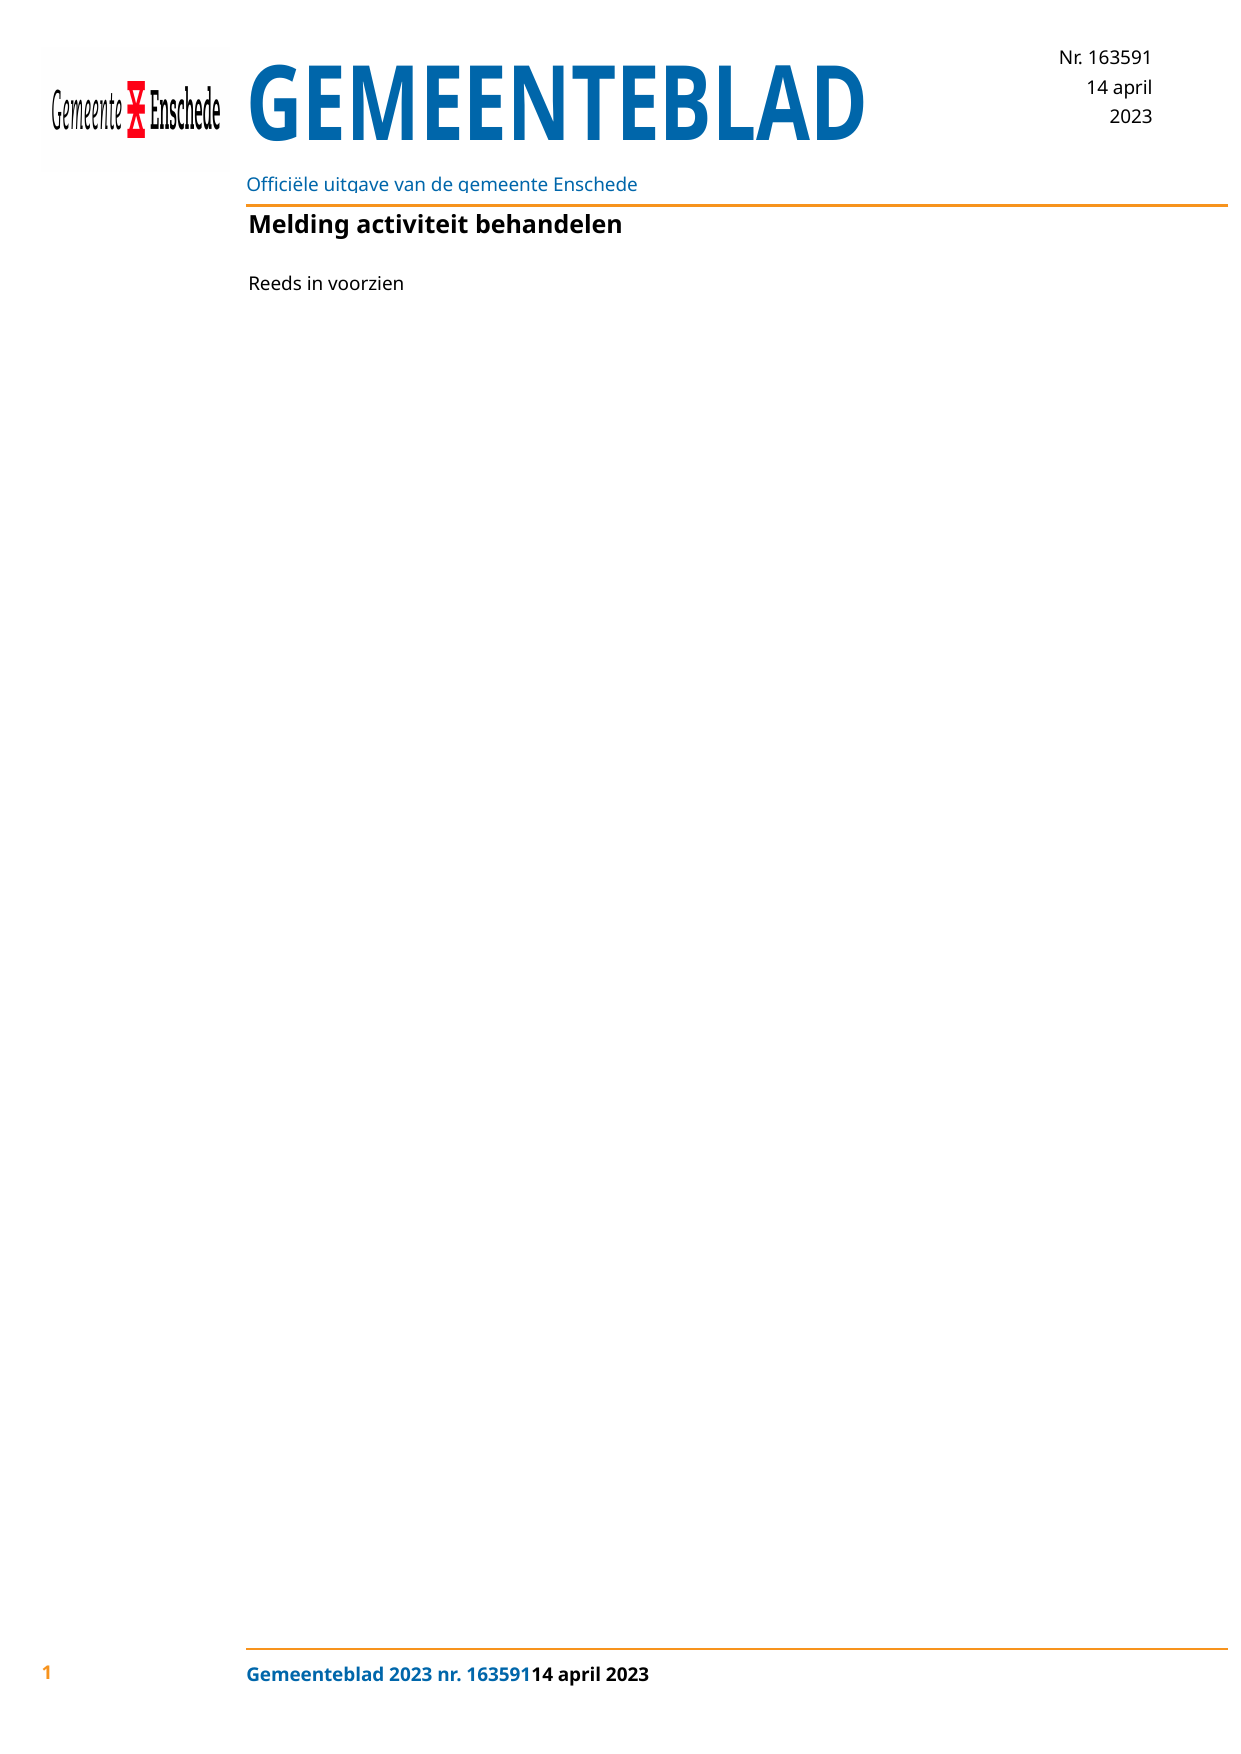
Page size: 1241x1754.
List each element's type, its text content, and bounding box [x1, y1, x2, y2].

text Reeds in voorzien [248, 270, 1152, 296]
picture [41, 47, 231, 172]
text Melding activiteit behandelen [248, 207, 1152, 241]
